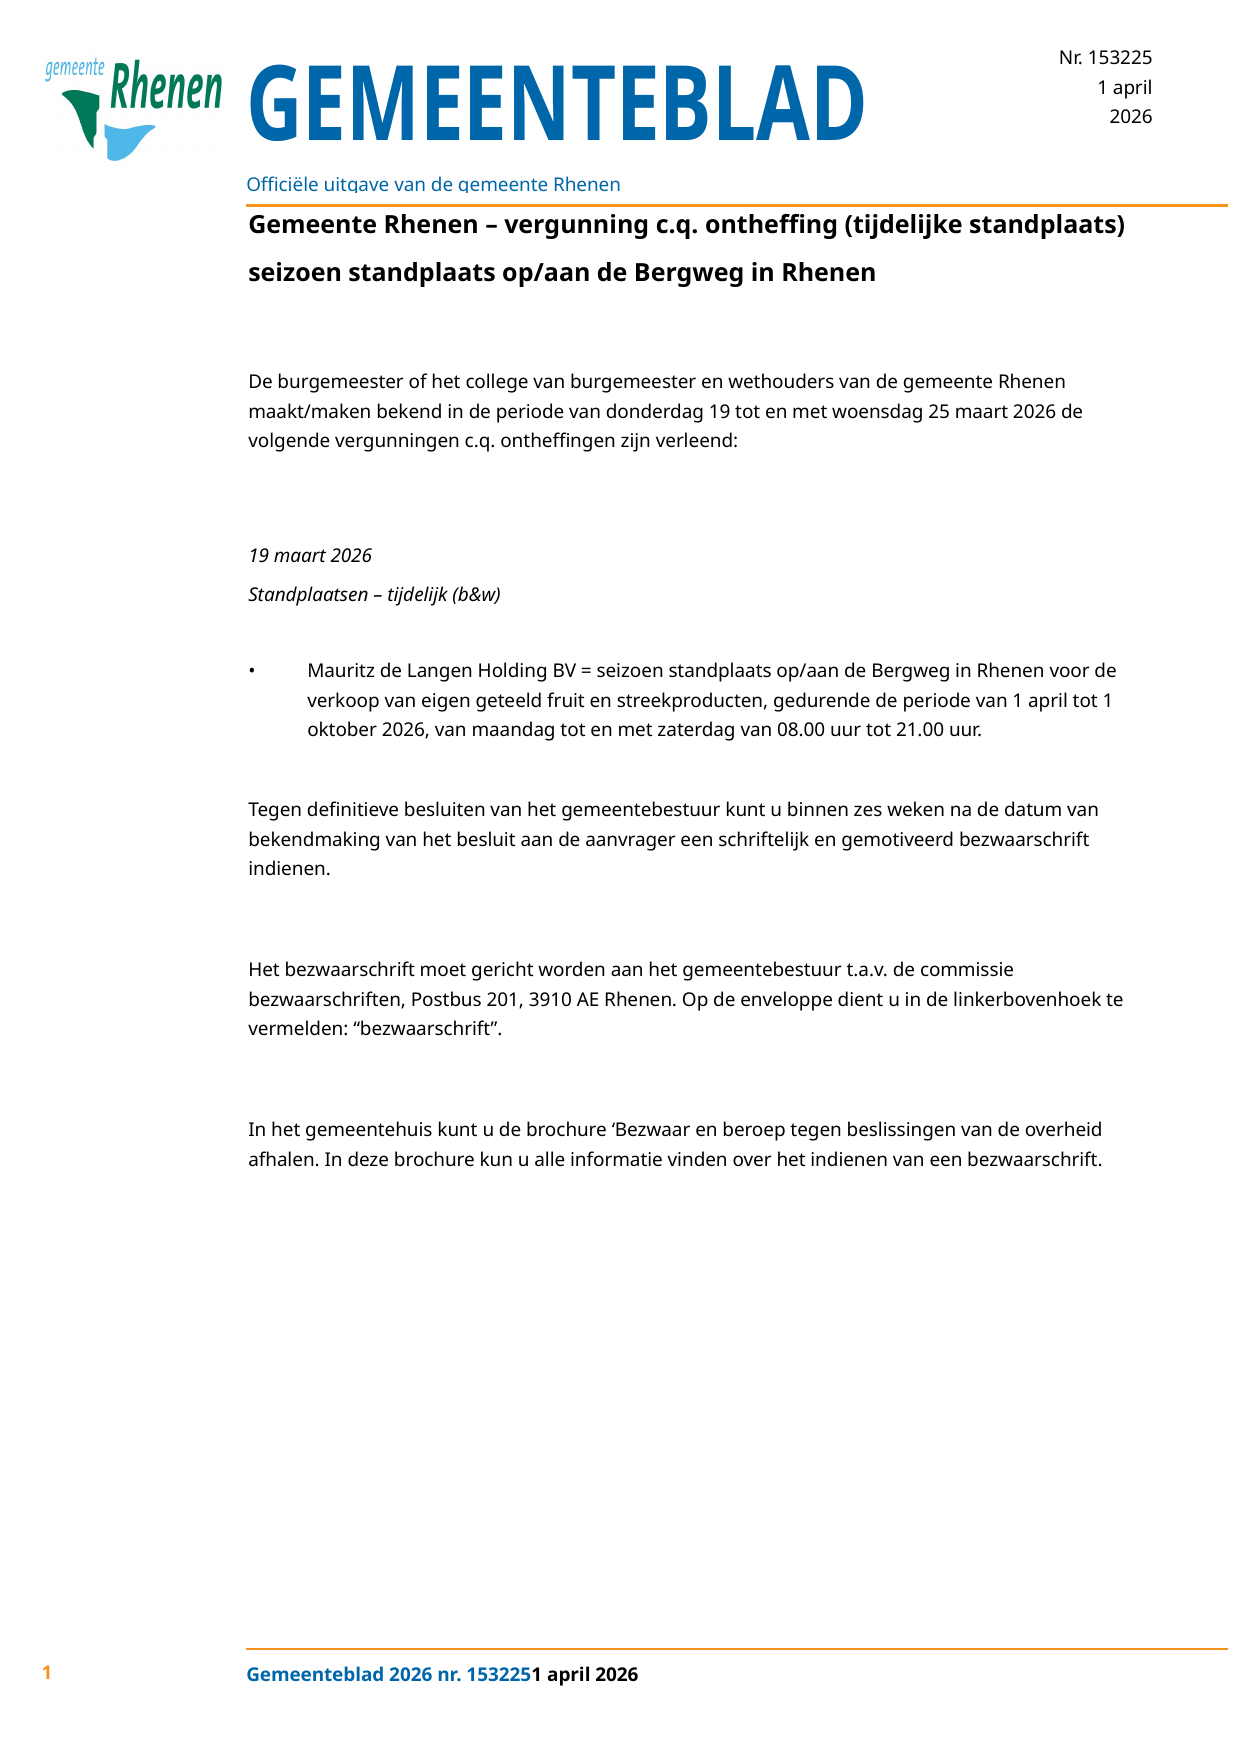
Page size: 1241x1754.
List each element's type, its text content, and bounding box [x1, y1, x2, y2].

text Tegen definitieve besluiten van het gemeentebestuur kunt u binnen zes weken na de datum van bekendmaking van het besluit aan de aanvrager een schriftelijk en gemotiveerd bezwaarschrift indienen. [248, 796, 1152, 881]
text De burgemeester of het college van burgemeester en wethouders van de gemeente Rhenen maakt/maken bekend in de periode van donderdag 19 tot en met woensdag 25 maart 2026 de volgende vergunningen c.q. ontheffingen zijn verleend: [248, 368, 1152, 453]
text 19 maart 2026 [248, 542, 1152, 568]
text Het bezwaarschrift moet gericht worden aan het gemeentebestuur t.a.v. de commissie bezwaarschriften, Postbus 201, 3910 AE Rhenen. Op de enveloppe dient u in de linkerbovenhoek te vermelden: “bezwaarschrift”. [248, 956, 1152, 1041]
list Mauritz de Langen Holding BV = seizoen standplaats op/aan de Bergweg in Rhenen voor de verkoop van eigen geteeld fruit en streekproducten, gedurende de periode van 1 april tot 1 oktober 2026, van maandag tot en met zaterdag van 08.00 uur tot 21.00 uur. [248, 657, 1152, 742]
text Gemeente Rhenen – vergunning c.q. ontheffing (tijdelijke standplaats) seizoen standplaats op/aan de Bergweg in Rhenen [248, 207, 1152, 288]
picture [41, 47, 231, 172]
text In het gemeentehuis kunt u de brochure ‘Bezwaar en beroep tegen beslissingen van de overheid afhalen. In deze brochure kun u alle informatie vinden over het indienen van een bezwaarschrift. [248, 1116, 1152, 1172]
text Standplaatsen – tijdelijk (b&w) [248, 581, 1152, 607]
